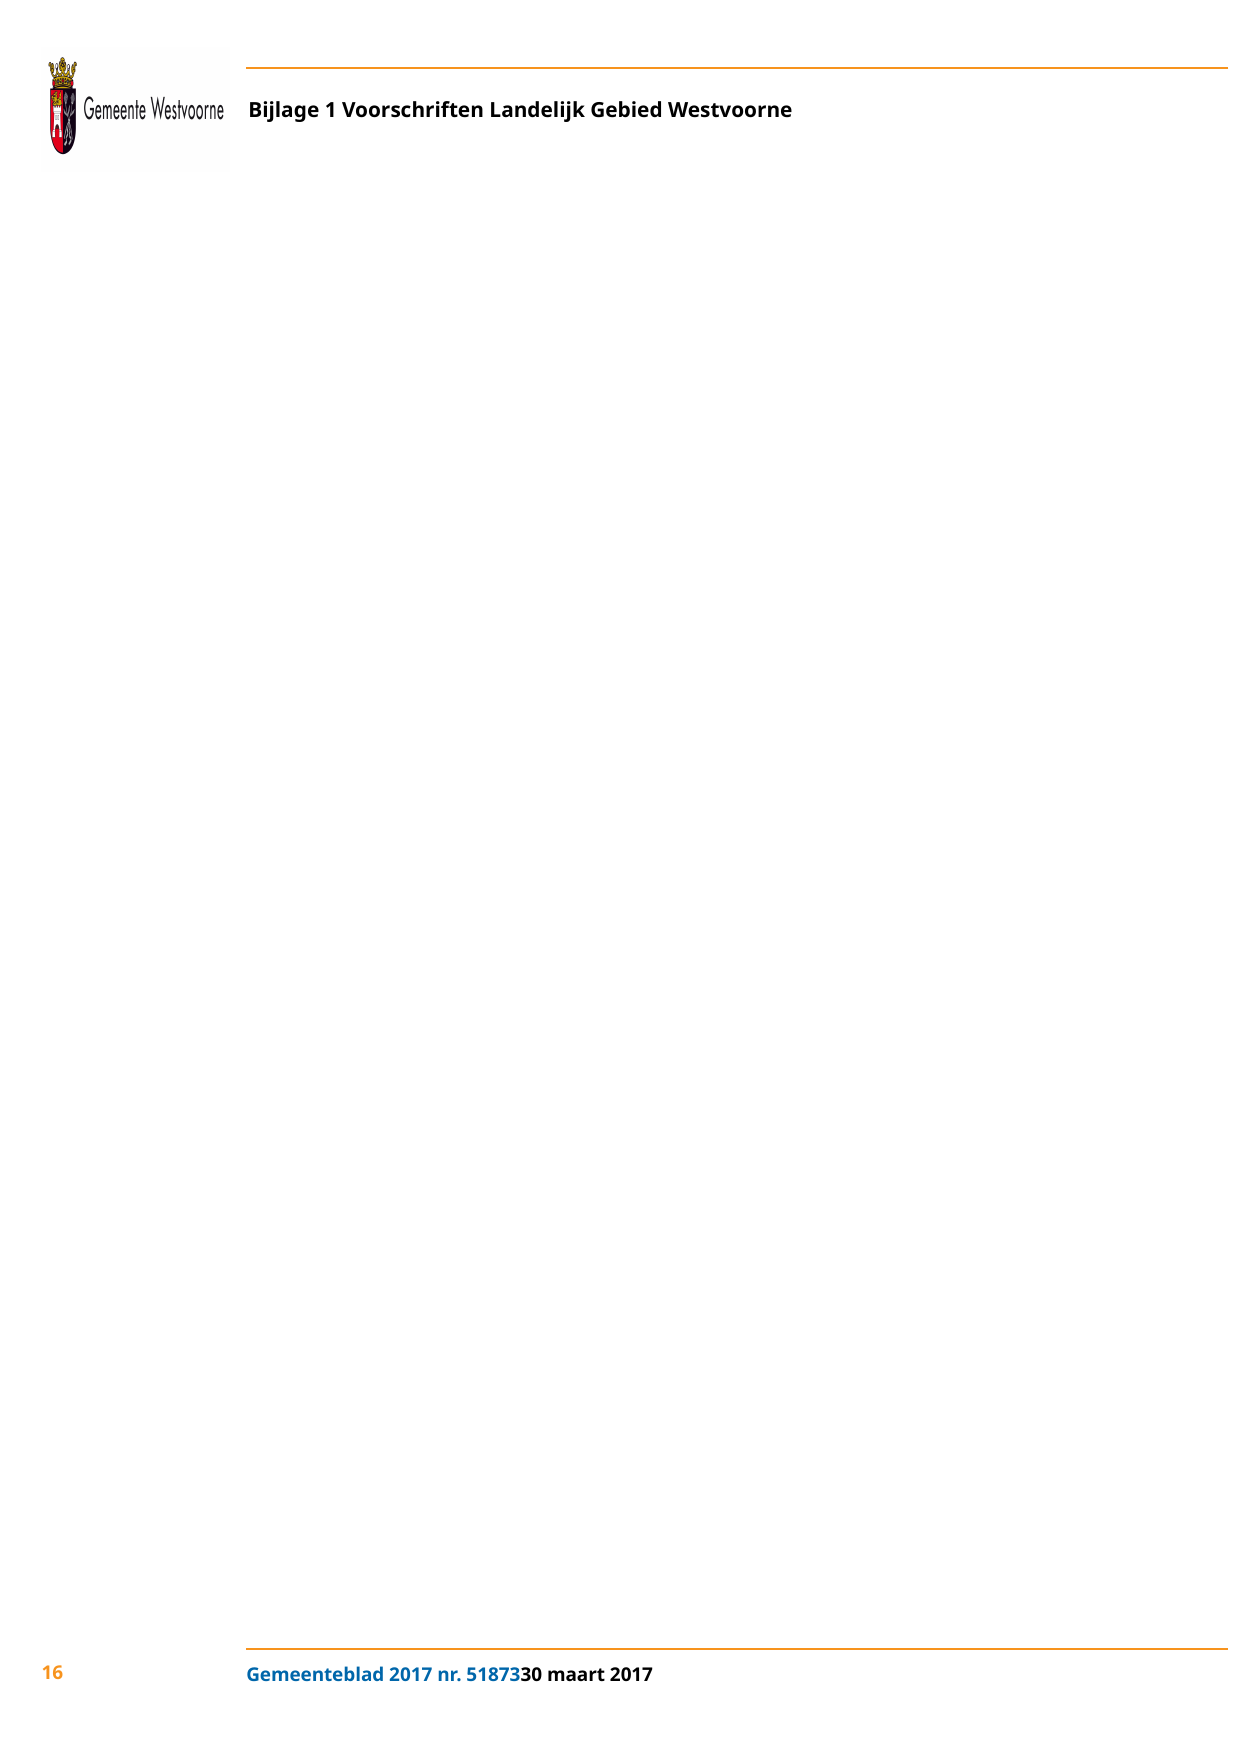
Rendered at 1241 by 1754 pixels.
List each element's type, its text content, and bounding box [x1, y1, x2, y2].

text Bijlage 1 Voorschriften Landelijk Gebied Westvoorne [248, 95, 1152, 123]
picture [41, 47, 231, 172]
